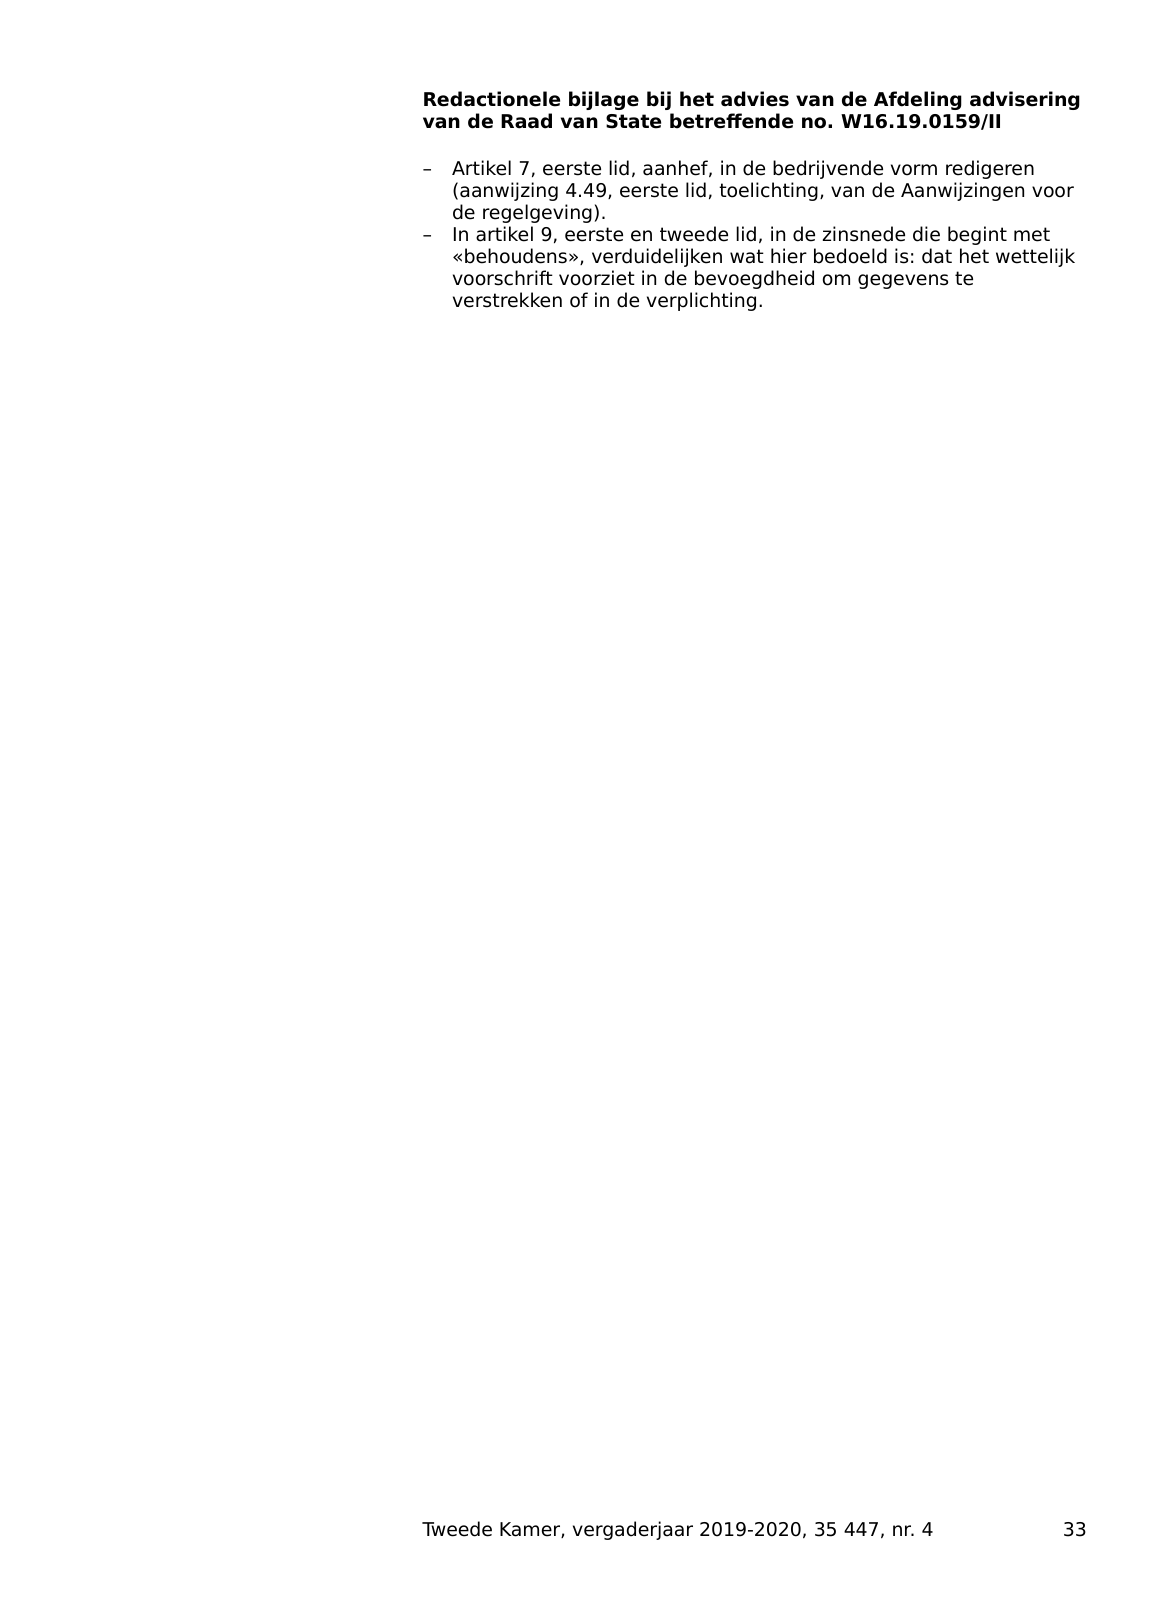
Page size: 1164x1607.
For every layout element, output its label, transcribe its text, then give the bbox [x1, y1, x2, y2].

subtitle Redactionele bijlage bij het advies van de Afdeling advisering van de Raad van State betreffende no. W16.19.0159/II [77, 89, 1087, 133]
text – In artikel 9, eerste en tweede lid, in de zinsnede die begint met «behoudens», verduidelijken wat hier bedoeld is: dat het wettelijk voorschrift voorziet in de bevoegdheid om gegevens te verstrekken of in de verplichting. [422, 224, 1087, 312]
text – Artikel 7, eerste lid, aanhef, in de bedrijvende vorm redigeren (aanwijzing 4.49, eerste lid, toelichting, van de Aanwijzingen voor de regelgeving). [422, 158, 1087, 224]
